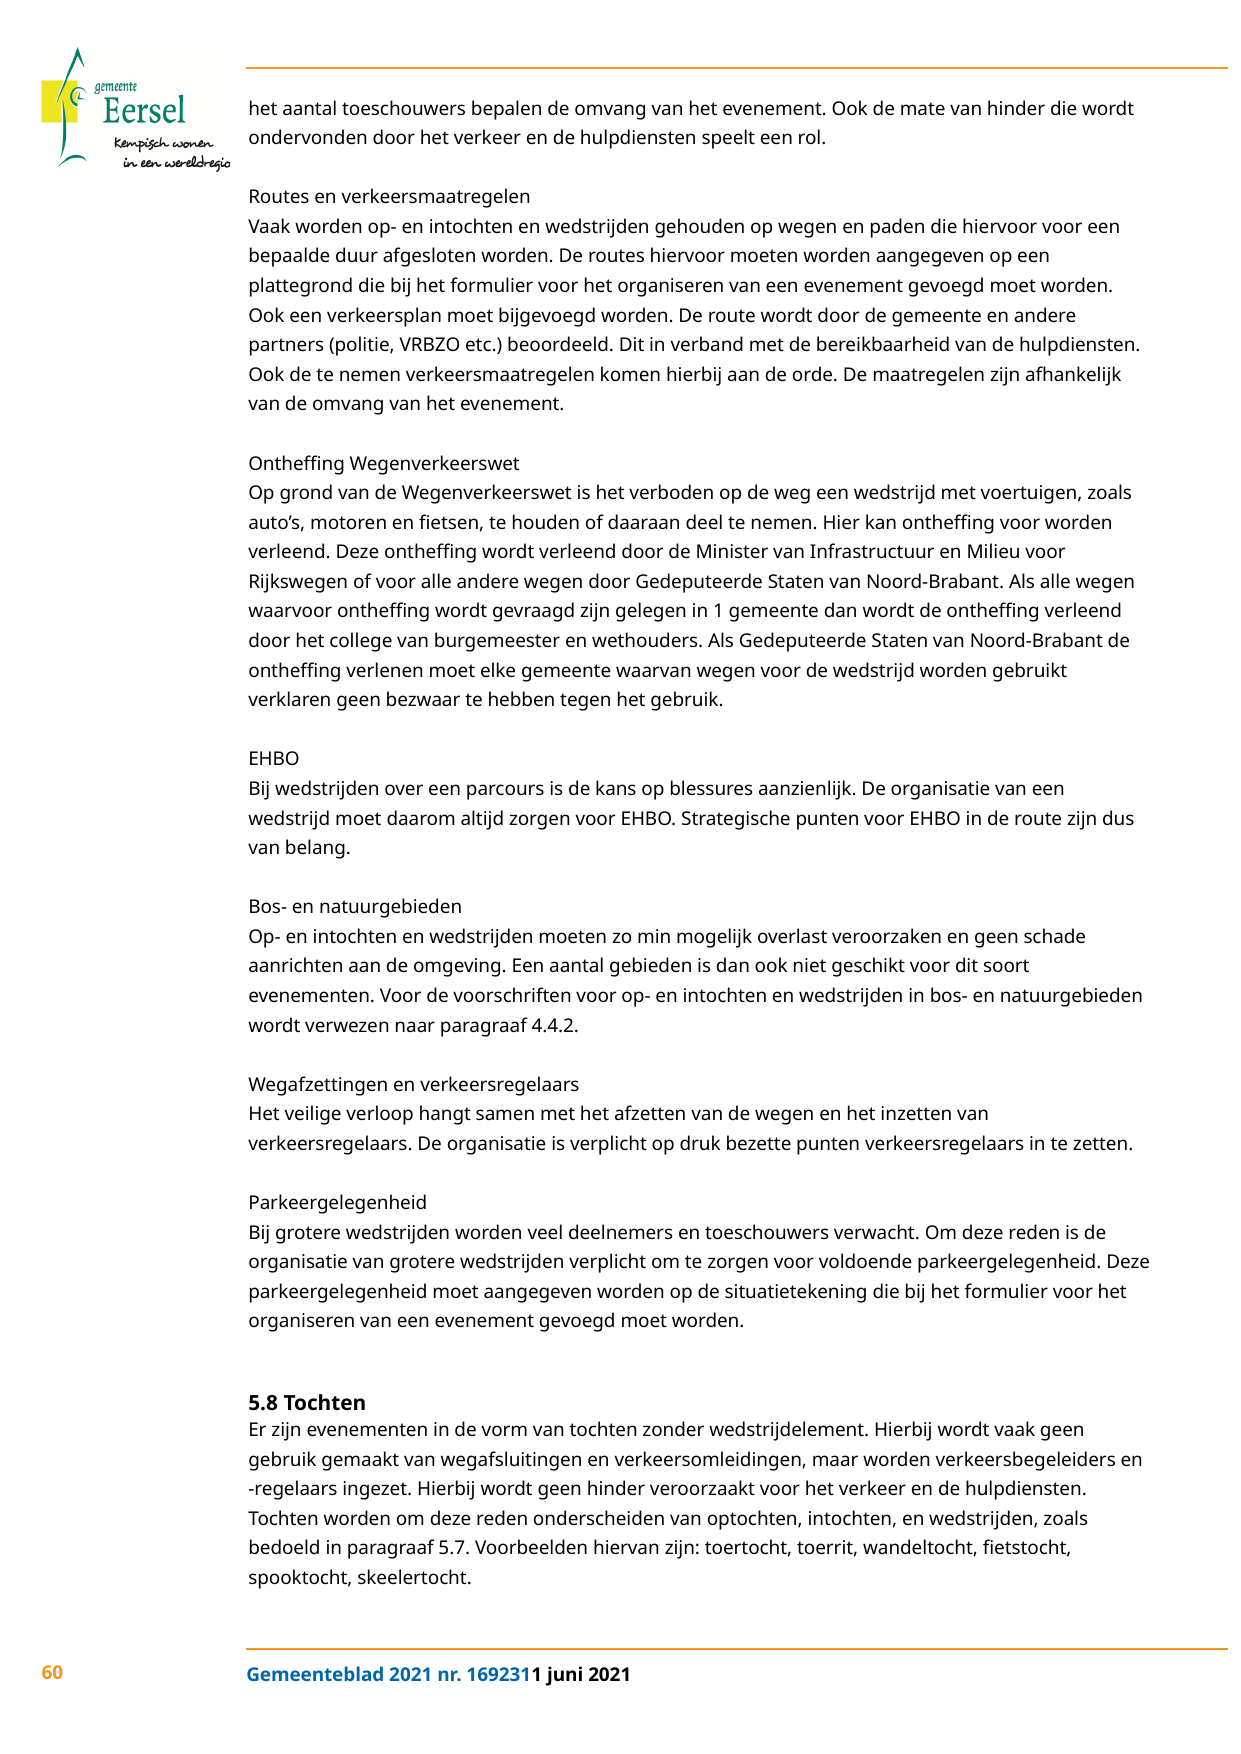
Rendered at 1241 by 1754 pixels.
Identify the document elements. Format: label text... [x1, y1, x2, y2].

text Bos- en natuurgebieden [248, 893, 1152, 919]
text Op grond van de Wegenverkeerswet is het verboden op de weg een wedstrijd met voertuigen, zoals auto’s, motoren en fietsen, te houden of daaraan deel te nemen. Hier kan ontheffing voor worden verleend. Deze ontheffing wordt verleend door de Minister van Infrastructuur en Milieu voor Rijkswegen of voor alle andere wegen door Gedeputeerde Staten van Noord-Brabant. Als alle wegen waarvoor ontheffing wordt gevraagd zijn gelegen in 1 gemeente dan wordt de ontheffing verleend door het college van burgemeester en wethouders. Als Gedeputeerde Staten van Noord-Brabant de ontheffing verlenen moet elke gemeente waarvan wegen voor de wedstrijd worden gebruikt verklaren geen bezwaar te hebben tegen het gebruik. [248, 479, 1152, 712]
text 5.8 Tochten [248, 1388, 1152, 1416]
text Wegafzettingen en verkeersregelaars [248, 1071, 1152, 1097]
text EHBO [248, 746, 1152, 771]
text het aantal toeschouwers bepalen de omvang van het evenement. Ook de mate van hinder die wordt ondervonden door het verkeer en de hulpdiensten speelt een rol. [248, 95, 1152, 150]
text Het veilige verloop hangt samen met het afzetten van de wegen en het inzetten van verkeersregelaars. De organisatie is verplicht op druk bezette punten verkeersregelaars in te zetten. [248, 1101, 1152, 1156]
text Op- en intochten en wedstrijden moeten zo min mogelijk overlast veroorzaken en geen schade aanrichten aan de omgeving. Een aantal gebieden is dan ook niet geschikt voor dit soort evenementen. Voor de voorschriften voor op- en intochten en wedstrijden in bos- en natuurgebieden wordt verwezen naar paragraaf 4.4.2. [248, 923, 1152, 1038]
text Parkeergelegenheid [248, 1189, 1152, 1215]
text Bij wedstrijden over een parcours is de kans op blessures aanzienlijk. De organisatie van een wedstrijd moet daarom altijd zorgen voor EHBO. Strategische punten voor EHBO in de route zijn dus van belang. [248, 775, 1152, 860]
text Routes en verkeersmaatregelen [248, 183, 1152, 209]
text Ontheffing Wegenverkeerswet [248, 450, 1152, 476]
text Bij grotere wedstrijden worden veel deelnemers en toeschouwers verwacht. Om deze reden is de organisatie van grotere wedstrijden verplicht om te zorgen voor voldoende parkeergelegenheid. Deze parkeergelegenheid moet aangegeven worden op de situatietekening die bij het formulier voor het organiseren van een evenement gevoegd moet worden. [248, 1219, 1152, 1333]
text Vaak worden op- en intochten en wedstrijden gehouden op wegen en paden die hiervoor voor een bepaalde duur afgesloten worden. De routes hiervoor moeten worden aangegeven op een plattegrond die bij het formulier voor het organiseren van een evenement gevoegd moet worden. Ook een verkeersplan moet bijgevoegd worden. De route wordt door de gemeente en andere partners (politie, VRBZO etc.) beoordeeld. Dit in verband met de bereikbaarheid van de hulpdiensten. Ook de te nemen verkeersmaatregelen komen hierbij aan de orde. De maatregelen zijn afhankelijk van de omvang van het evenement. [248, 213, 1152, 416]
text Er zijn evenementen in de vorm van tochten zonder wedstrijdelement. Hierbij wordt vaak geen gebruik gemaakt van wegafsluitingen en verkeersomleidingen, maar worden verkeersbegeleiders en -regelaars ingezet. Hierbij wordt geen hinder veroorzaakt voor het verkeer en de hulpdiensten. Tochten worden om deze reden onderscheiden van optochten, intochten, en wedstrijden, zoals bedoeld in paragraaf 5.7. Voorbeelden hiervan zijn: toertocht, toerrit, wandeltocht, fietstocht, spooktocht, skeelertocht. [248, 1416, 1152, 1590]
picture [41, 47, 231, 172]
